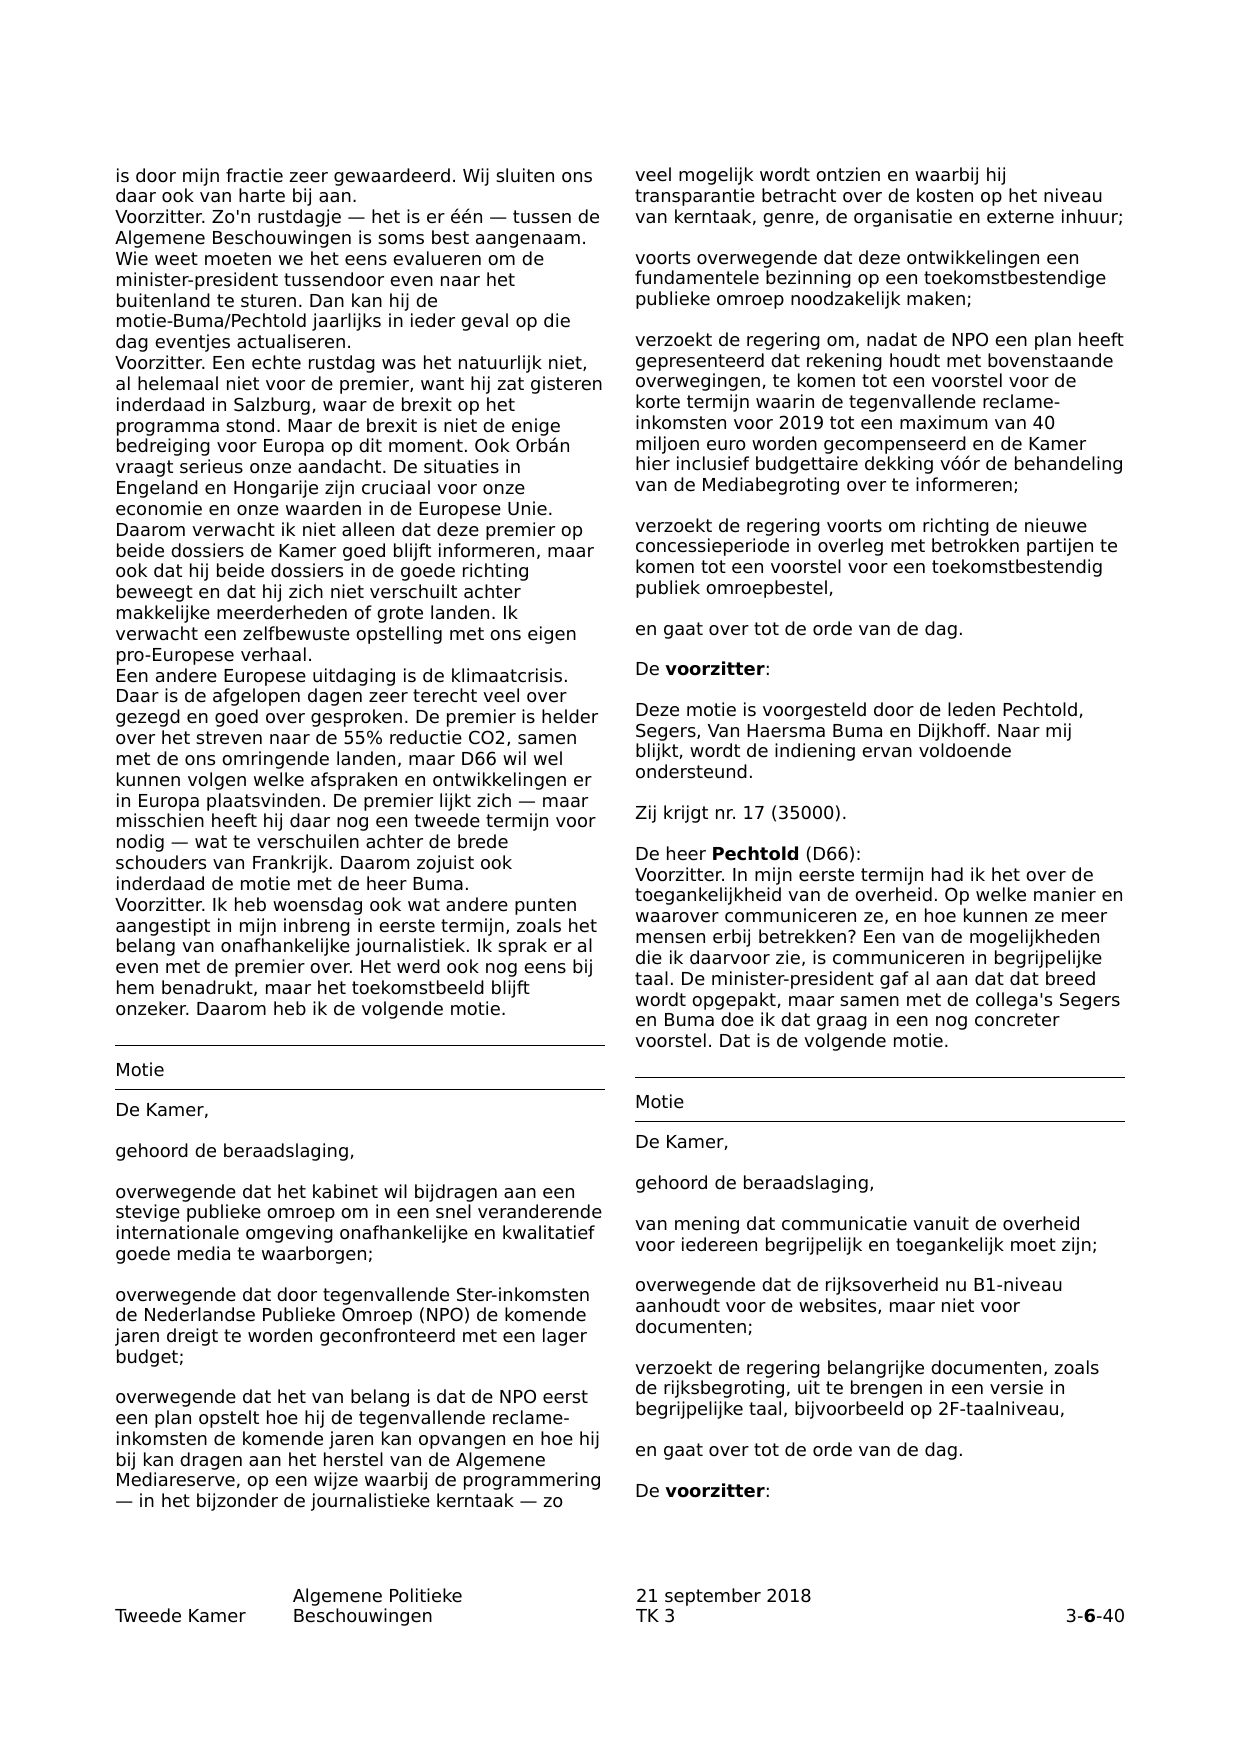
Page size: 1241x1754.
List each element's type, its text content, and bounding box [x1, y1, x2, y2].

text voorts overwegende dat deze ontwikkelingen een fundamentele bezinning op een toekomstbestendige publieke omroep noodzakelijk maken; [635, 247, 1125, 310]
text De heer Pechtold (D66): [635, 843, 1125, 864]
text Voorzitter. Een echte rustdag was het natuurlijk niet, al helemaal niet voor de premier, want hij zat gisteren inderdaad in Salzburg, waar de brexit op het programma stond. Maar de brexit is niet de enige bedreiging voor Europa op dit moment. Ook Orbán vraagt serieus onze aandacht. De situaties in Engeland en Hongarije zijn cruciaal voor onze economie en onze waarden in de Europese Unie. Daarom verwacht ik niet alleen dat deze premier op beide dossiers de Kamer goed blijft informeren, maar ook dat hij beide dossiers in de goede richting beweegt en dat hij zich niet verschuilt achter makkelijke meerderheden of grote landen. Ik verwacht een zelfbewuste opstelling met ons eigen pro-Europese verhaal. [115, 353, 605, 665]
text overwegende dat het van belang is dat de NPO eerst een plan opstelt hoe hij de tegenvallende reclame-inkomsten de komende jaren kan opvangen en hoe hij bij kan dragen aan het herstel van de Algemene Mediareserve, op een wijze waarbij de programmering — in het bijzonder de journalistieke kerntaak — zo [115, 1387, 605, 1512]
text verzoekt de regering voorts om richting de nieuwe concessieperiode in overleg met betrokken partijen te komen tot een voorstel voor een toekomstbestendig publiek omroepbestel, [635, 516, 1125, 598]
text overwegende dat de rijksoverheid nu B1-niveau aanhoudt voor de websites, maar niet voor documenten; [635, 1275, 1125, 1337]
text De Kamer, [115, 1100, 605, 1121]
text van mening dat communicatie vanuit de overheid voor iedereen begrijpelijk en toegankelijk moet zijn; [635, 1214, 1125, 1255]
text Motie [115, 1059, 605, 1080]
text Zij krijgt nr. 17 (35000). [635, 803, 1125, 823]
text en gaat over tot de orde van de dag. [635, 1440, 1125, 1460]
text De voorzitter: [635, 659, 1125, 680]
text De Kamer, [635, 1132, 1125, 1153]
text De voorzitter: [635, 1480, 1125, 1501]
text Een andere Europese uitdaging is de klimaatcrisis. Daar is de afgelopen dagen zeer terecht veel over gezegd en goed over gesproken. De premier is helder over het streven naar de 55% reductie CO2, samen met de ons omringende landen, maar D66 wil wel kunnen volgen welke afspraken en ontwikkelingen er in Europa plaatsvinden. De premier lijkt zich — maar misschien heeft hij daar nog een tweede termijn voor nodig — wat te verschuilen achter de brede schouders van Frankrijk. Daarom zojuist ook inderdaad de motie met de heer Buma. [115, 665, 605, 894]
text gehoord de beraadslaging, [115, 1141, 605, 1162]
text overwegende dat door tegenvallende Ster-inkomsten de Nederlandse Publieke Omroep (NPO) de komende jaren dreigt te worden geconfronteerd met een lager budget; [115, 1284, 605, 1367]
text overwegende dat het kabinet wil bijdragen aan een stevige publieke omroep om in een snel veranderende internationale omgeving onafhankelijke en kwalitatief goede media te waarborgen; [115, 1182, 605, 1264]
text gehoord de beraadslaging, [635, 1173, 1125, 1194]
text Voorzitter. Zo'n rustdagje — het is er één — tussen de Algemene Beschouwingen is soms best aangenaam. Wie weet moeten we het eens evalueren om de minister-president tussendoor even naar het buitenland te sturen. Dan kan hij de motie-Buma/Pechtold jaarlijks in ieder geval op die dag eventjes actualiseren. [115, 207, 605, 353]
text Motie [635, 1092, 1125, 1112]
text veel mogelijk wordt ontzien en waarbij hij transparantie betracht over de kosten op het niveau van kerntaak, genre, de organisatie en externe inhuur; [635, 165, 1125, 227]
text Voorzitter. In mijn eerste termijn had ik het over de toegankelijkheid van de overheid. Op welke manier en waarover communiceren ze, en hoe kunnen ze meer mensen erbij betrekken? Een van de mogelijkheden die ik daarvoor zie, is communiceren in begrijpelijke taal. De minister-president gaf al aan dat dat breed wordt opgepakt, maar samen met de collega's Segers en Buma doe ik dat graag in een nog concreter voorstel. Dat is de volgende motie. [635, 864, 1125, 1052]
text is door mijn fractie zeer gewaardeerd. Wij sluiten ons daar ook van harte bij aan. [115, 165, 605, 207]
text verzoekt de regering belangrijke documenten, zoals de rijksbegroting, uit te brengen in een versie in begrijpelijke taal, bijvoorbeeld op 2F-taalniveau, [635, 1357, 1125, 1420]
text verzoekt de regering om, nadat de NPO een plan heeft gepresenteerd dat rekening houdt met bovenstaande overwegingen, te komen tot een voorstel voor de korte termijn waarin de tegenvallende reclame-inkomsten voor 2019 tot een maximum van 40 miljoen euro worden gecompenseerd en de Kamer hier inclusief budgettaire dekking vóór de behandeling van de Mediabegroting over te informeren; [635, 330, 1125, 496]
text Deze motie is voorgesteld door de leden Pechtold, Segers, Van Haersma Buma en Dijkhoff. Naar mij blijkt, wordt de indiening ervan voldoende ondersteund. [635, 700, 1125, 783]
text Voorzitter. Ik heb woensdag ook wat andere punten aangestipt in mijn inbreng in eerste termijn, zoals het belang van onafhankelijke journalistiek. Ik sprak er al even met de premier over. Het werd ook nog eens bij hem benadrukt, maar het toekomstbeeld blijft onzeker. Daarom heb ik de volgende motie. [115, 894, 605, 1019]
text en gaat over tot de orde van de dag. [635, 618, 1125, 639]
